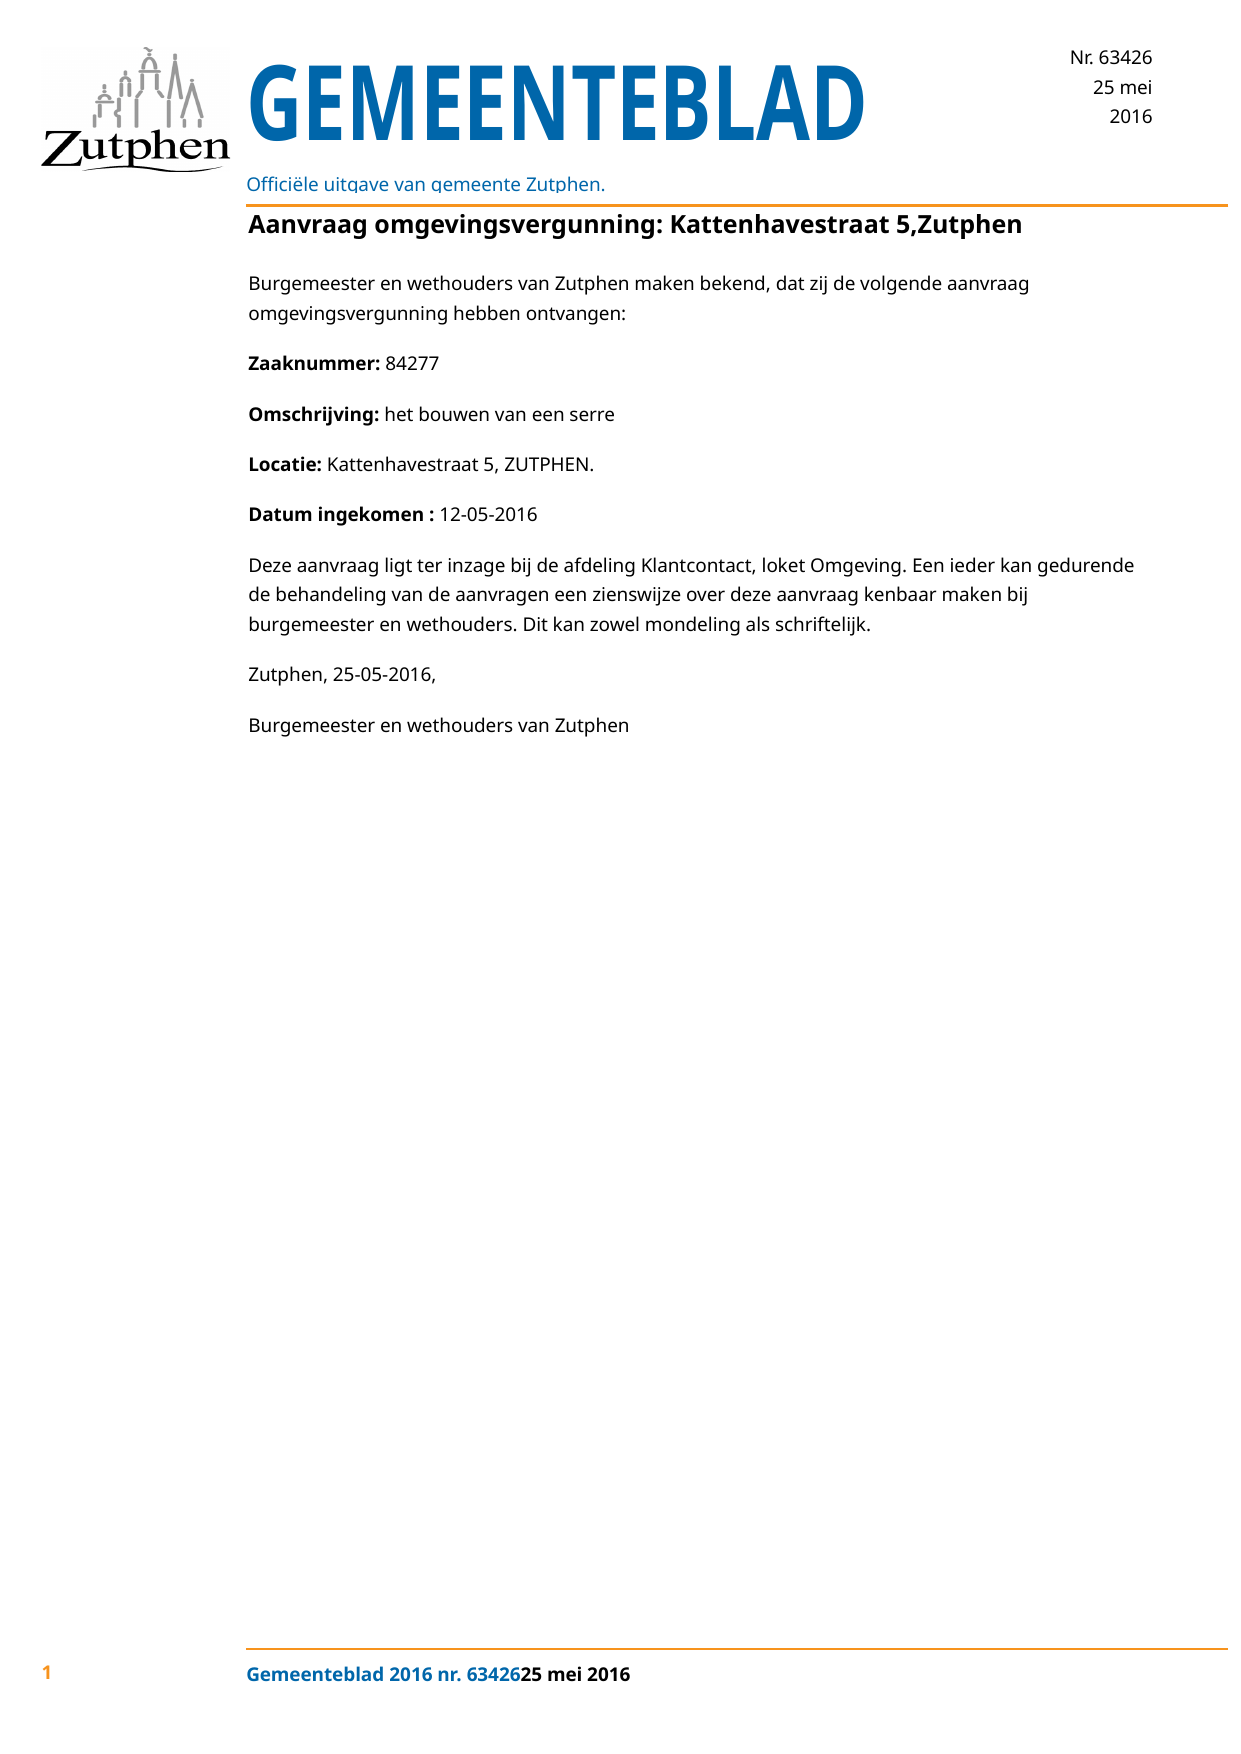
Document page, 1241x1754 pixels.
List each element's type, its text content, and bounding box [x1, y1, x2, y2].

picture [41, 47, 231, 172]
text Zutphen, 25-05-2016, [248, 662, 1152, 687]
text Omschrijving: het bouwen van een serre [248, 401, 1152, 426]
text Locatie: Kattenhavestraat 5, ZUTPHEN. [248, 451, 1152, 477]
text Burgemeester en wethouders van Zutphen maken bekend, dat zij de volgende aanvraag omgevingsvergunning hebben ontvangen: [248, 270, 1152, 326]
text Deze aanvraag ligt ter inzage bij de afdeling Klantcontact, loket Omgeving. Een ieder kan gedurende de behandeling van de aanvragen een zienswijze over deze aanvraag kenbaar maken bij burgemeester en wethouders. Dit kan zowel mondeling als schriftelijk. [248, 552, 1152, 637]
text Burgemeester en wethouders van Zutphen [248, 712, 1152, 738]
text Zaaknummer: 84277 [248, 350, 1152, 376]
text Aanvraag omgevingsvergunning: Kattenhavestraat 5,Zutphen [248, 207, 1152, 241]
text Datum ingekomen : 12-05-2016 [248, 502, 1152, 527]
